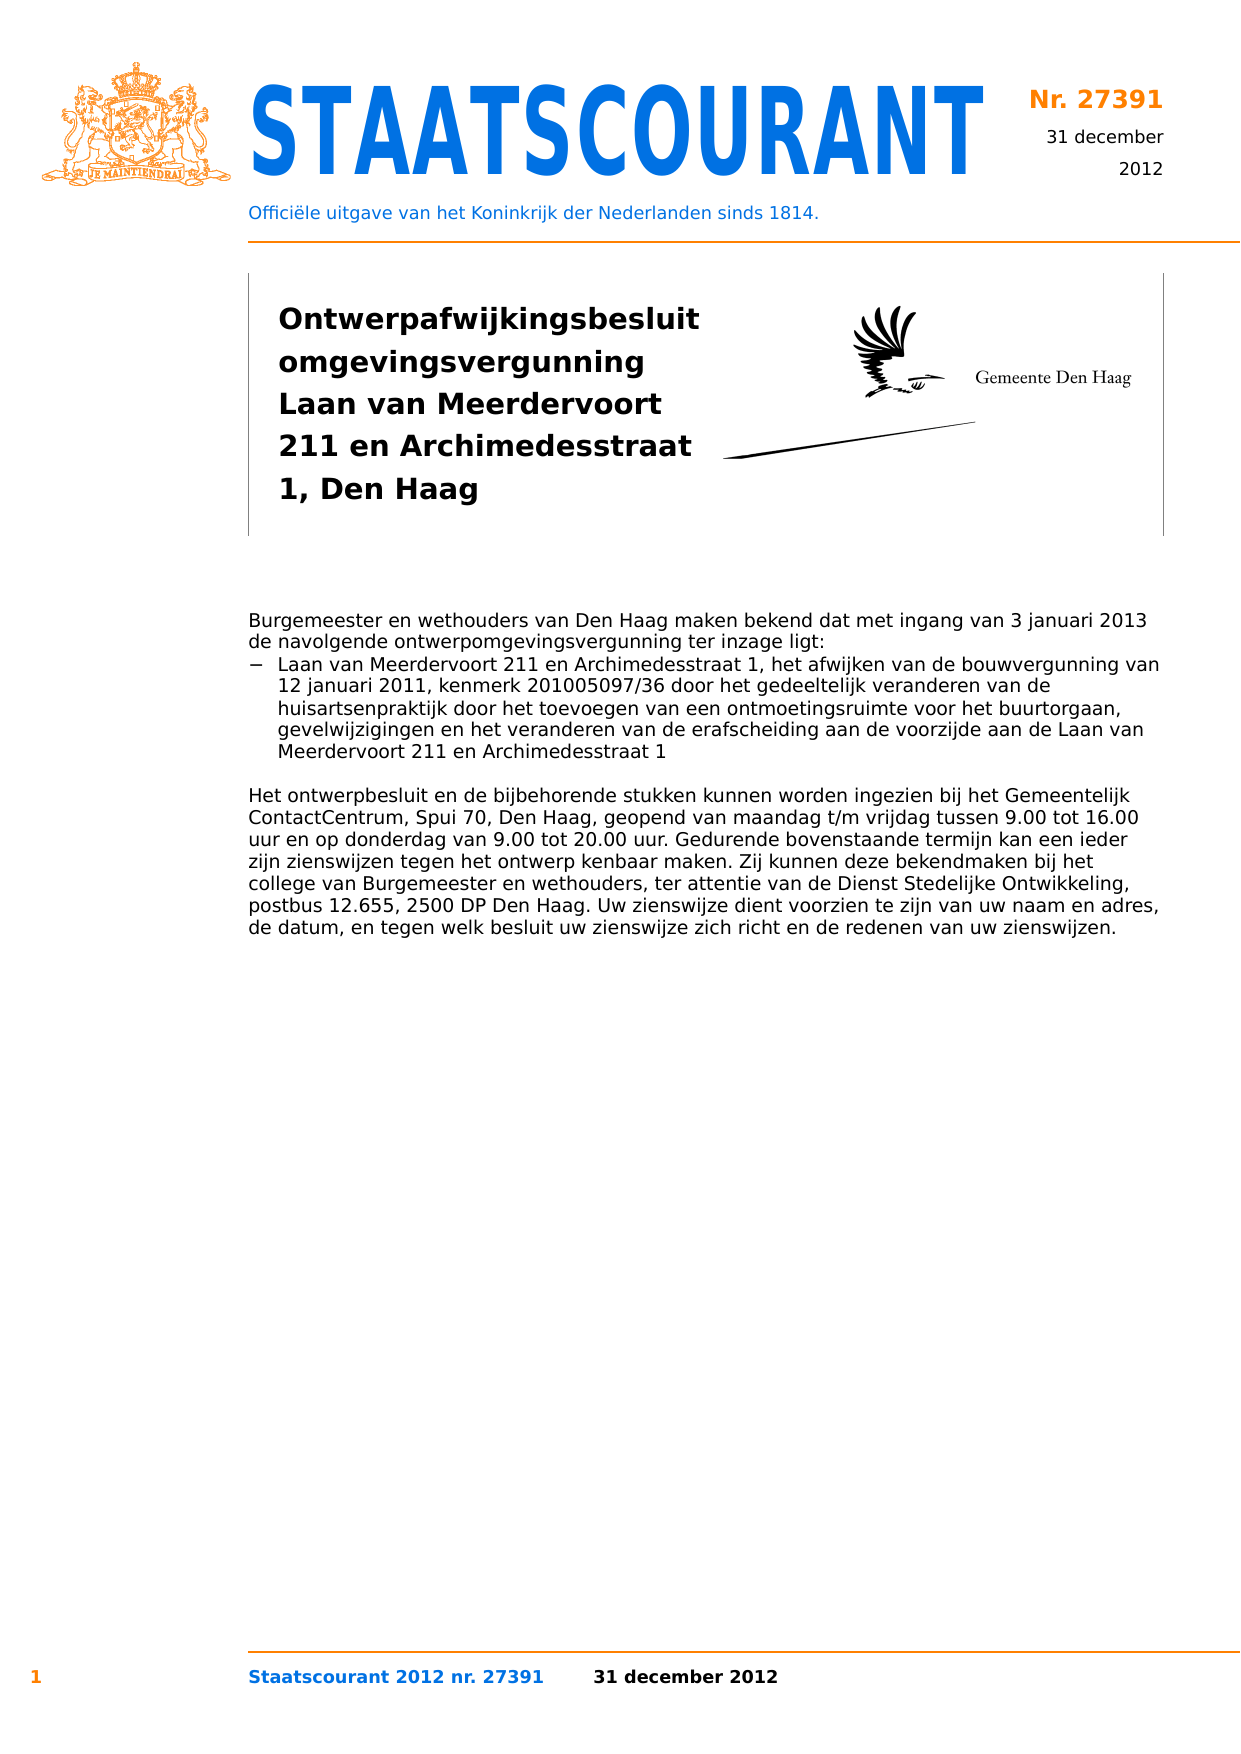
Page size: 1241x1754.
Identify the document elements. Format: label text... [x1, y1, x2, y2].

picture [720, 302, 1134, 462]
table_cell 31 december [998, 121, 1240, 153]
table_header Nr. 27391 [998, 62, 1240, 121]
subtitle Ontwerpafwijkingsbesluit omgevingsvergunning Laan van Meerdervoort 211 en Archimedesstraat 1, Den Haag [249, 273, 1163, 536]
text Het ontwerpbesluit en de bijbehorende stukken kunnen worden ingezien bij het Gemeentelijk ContactCentrum, Spui 70, Den Haag, geopend van maandag t/m vrijdag tussen 9.00 tot 16.00 uur en op donderdag van 9.00 tot 20.00 uur. Gedurende bovenstaande termijn kan een ieder zijn zienswijzen tegen het ontwerp kenbaar maken. Zij kunnen deze bekendmaken bij het college van Burgemeester en wethouders, ter attentie van de Dienst Stedelijke Ontwikkeling, postbus 12.655, 2500 DP Den Haag. Uw zienswijze dient voorzien te zijn van uw naam en adres, de datum, en tegen welk besluit uw zienswijze zich richt en de redenen van uw zienswijzen. [248, 785, 1163, 939]
table_cell Officiële uitgave van het Koninkrijk der Nederlanden sinds 1814. [248, 203, 1240, 241]
table_header STAATSCOURANT [248, 62, 998, 203]
text Burgemeester en wethouders van Den Haag maken bekend dat met ingang van 3 januari 2013 de navolgende ontwerpomgevingsvergunning ter inzage ligt: [248, 609, 1163, 653]
picture [41, 62, 231, 186]
text − Laan van Meerdervoort 211 en Archimedesstraat 1, het afwijken van de bouwvergunning van 12 januari 2011, kenmerk 201005097/36 door het gedeeltelijk veranderen van de huisartsenpraktijk door het toevoegen van een ontmoetingsruimte voor het buurtorgaan, gevelwijzigingen en het veranderen van de erafscheiding aan de voorzijde aan de Laan van Meerdervoort 211 en Archimedesstraat 1 [248, 653, 1163, 763]
table_cell 2012 [998, 153, 1240, 203]
table_header [25, 62, 248, 241]
